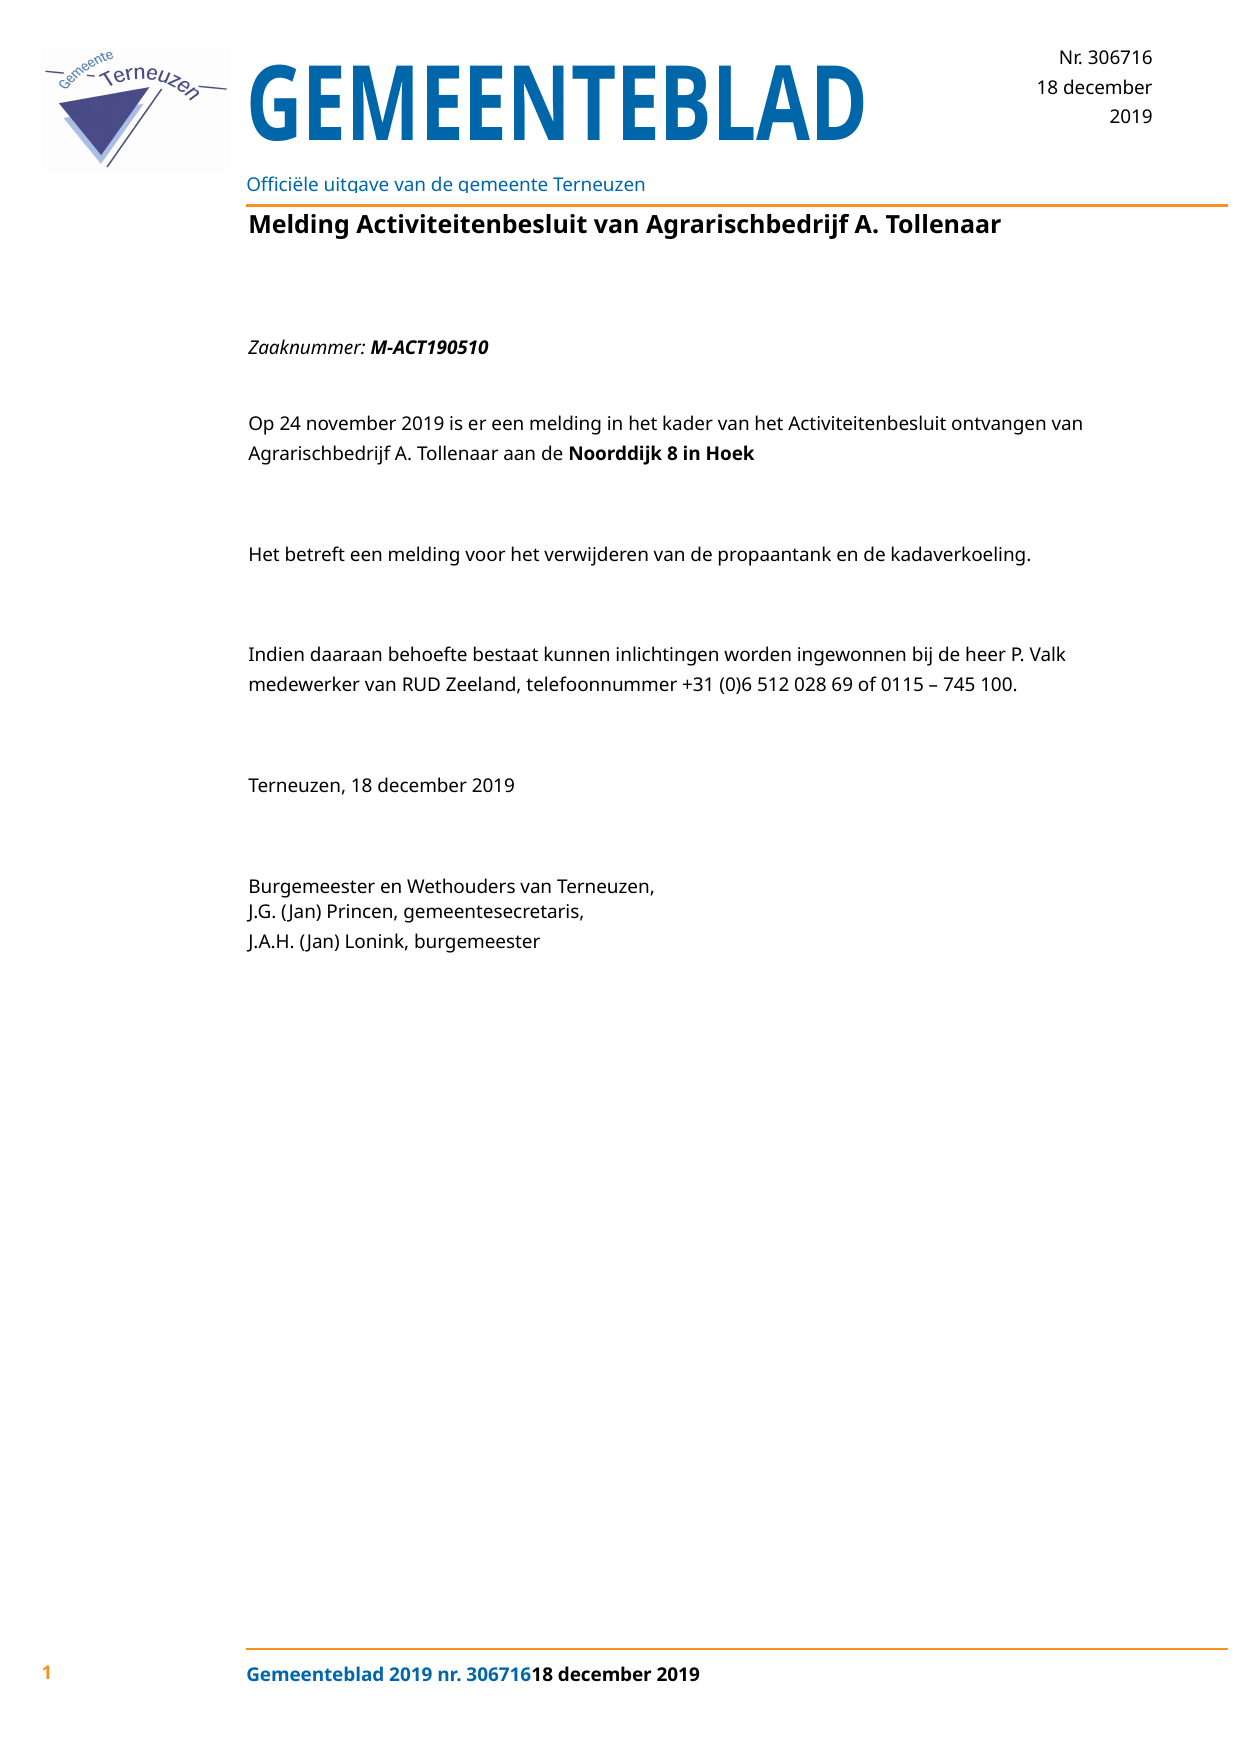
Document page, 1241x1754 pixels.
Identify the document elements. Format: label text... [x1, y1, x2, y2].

table_cell [248, 1039, 1152, 1065]
text Het betreft een melding voor het verwijderen van de propaantank en de kadaverkoeling. [248, 541, 1152, 567]
text Melding Activiteitenbesluit van Agrarischbedrijf A. Tollenaar [248, 207, 1152, 241]
table_header Burgemeester en Wethouders van Terneuzen, [248, 873, 1152, 899]
text Zaaknummer: M-ACT190510 [248, 334, 1152, 360]
text Terneuzen, 18 december 2019 [248, 772, 1152, 798]
table_cell [248, 1065, 700, 1090]
text Op 24 november 2019 is er een melding in het kader van het Activiteitenbesluit ontvangen van Agrarischbedrijf A. Tollenaar aan de Noorddijk 8 in Hoek [248, 410, 1152, 466]
table_cell [700, 899, 1152, 1013]
text Indien daaraan behoefte bestaat kunnen inlichtingen worden ingewonnen bij de heer P. Valk medewerker van RUD Zeeland, telefoonnummer +31 (0)6 512 028 69 of 0115 – 745 100. [248, 642, 1152, 697]
table_cell [700, 1013, 1152, 1039]
table_cell J.G. (Jan) Princen, gemeentesecretaris, J.A.H. (Jan) Lonink, burgemeester [248, 899, 700, 1013]
table_cell [248, 1013, 700, 1039]
table_cell [700, 1065, 1152, 1090]
picture [41, 47, 231, 172]
